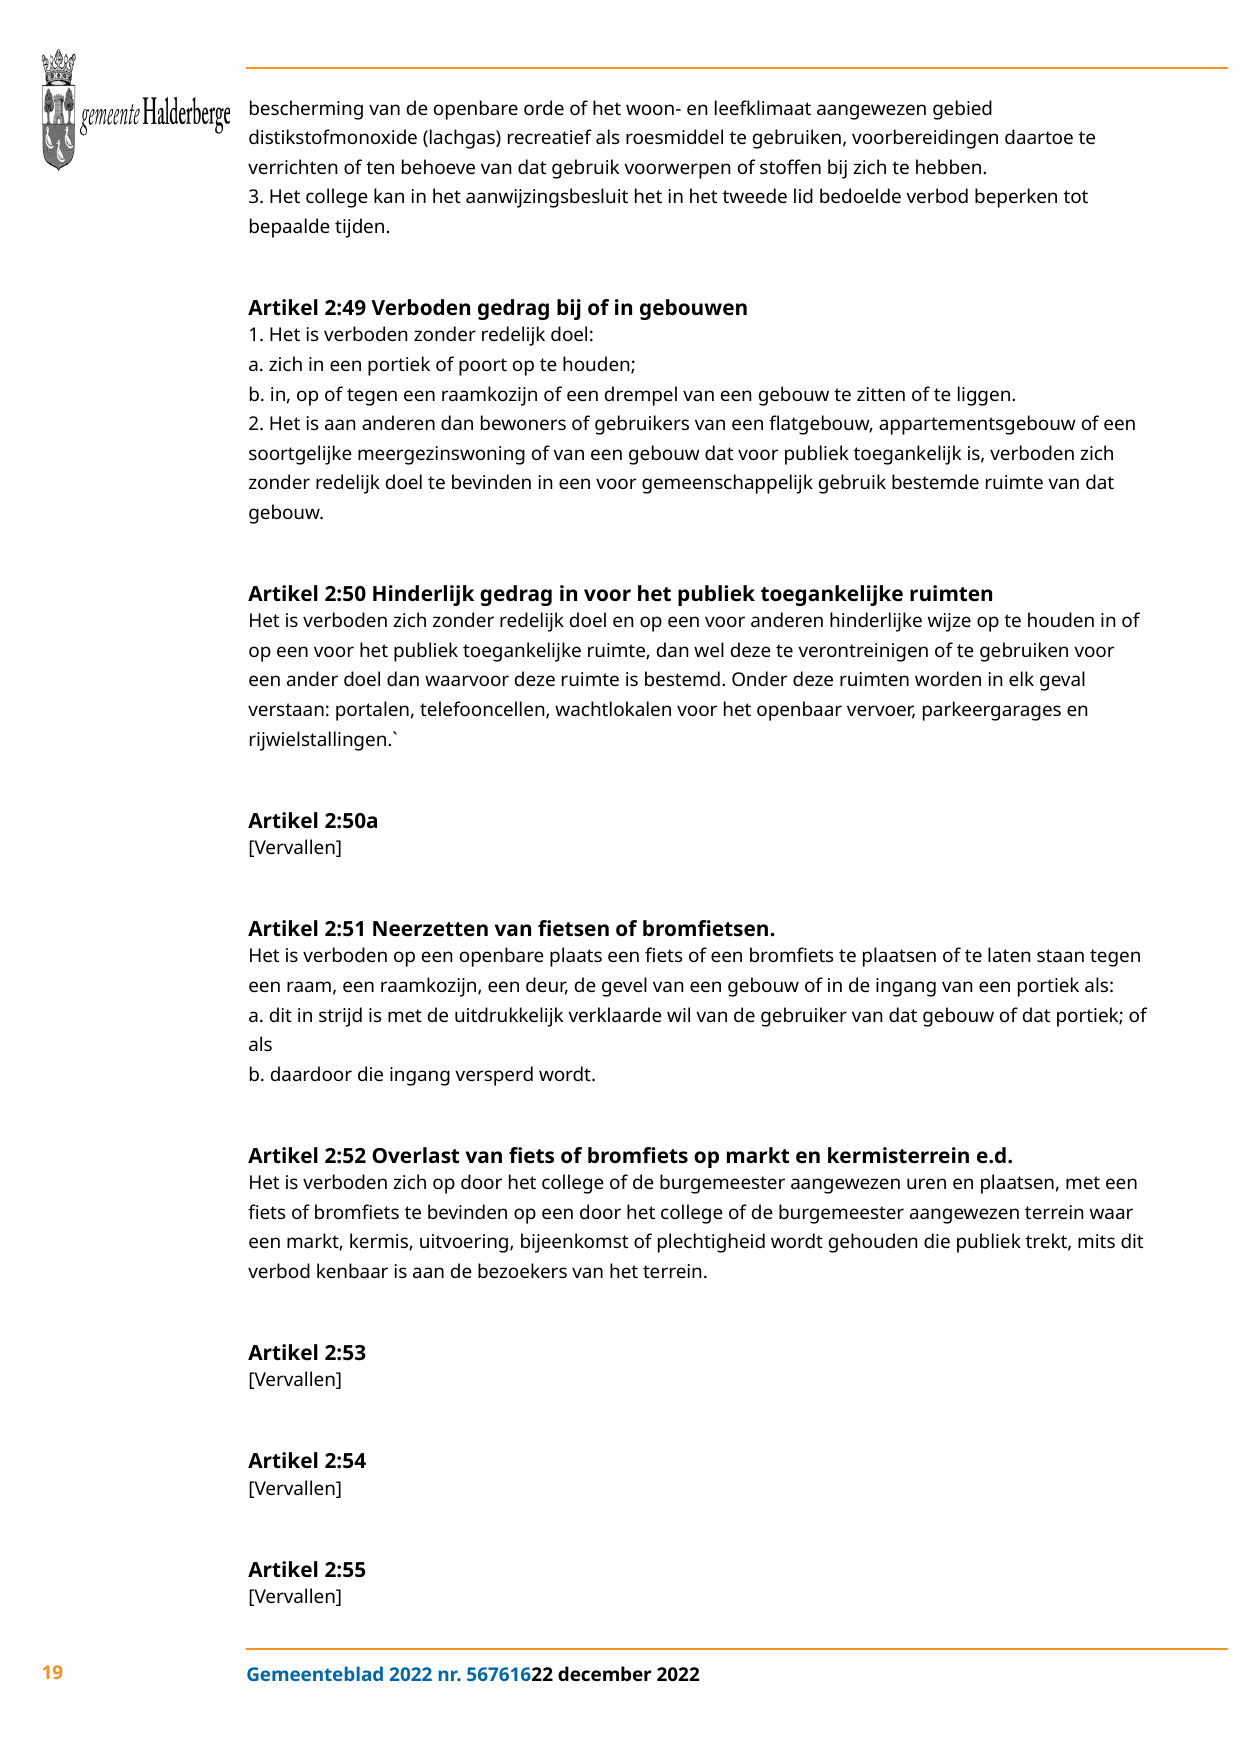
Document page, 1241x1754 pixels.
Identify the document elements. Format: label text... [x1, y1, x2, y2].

text 2. Het is aan anderen dan bewoners of gebruikers van een flatgebouw, appartementsgebouw of een soortgelijke meergezinswoning of van een gebouw dat voor publiek toegankelijk is, verboden zich zonder redelijk doel te bevinden in een voor gemeenschappelijk gebruik bestemde ruimte van dat gebouw. [248, 410, 1152, 525]
text Het is verboden zich op door het college of de burgemeester aangewezen uren en plaatsen, met een fiets of bromfiets te bevinden op een door het college of de burgemeester aangewezen terrein waar een markt, kermis, uitvoering, bijeenkomst of plechtigheid wordt gehouden die publiek trekt, mits dit verbod kenbaar is aan de bezoekers van het terrein. [248, 1169, 1152, 1284]
text Het is verboden op een openbare plaats een fiets of een bromfiets te plaatsen of te laten staan tegen een raam, een raamkozijn, een deur, de gevel van een gebouw of in de ingang van een portiek als: [248, 943, 1152, 998]
text a. dit in strijd is met de uitdrukkelijk verklaarde wil van de gebruiker van dat gebouw of dat portiek; of als [248, 1002, 1152, 1057]
text bescherming van de openbare orde of het woon- en leefklimaat aangewezen gebied distikstofmonoxide (lachgas) recreatief als roesmiddel te gebruiken, voorbereidingen daartoe te verrichten of ten behoeve van dat gebruik voorwerpen of stoffen bij zich te hebben. [248, 95, 1152, 180]
text 3. Het college kan in het aanwijzingsbesluit het in het tweede lid bedoelde verbod beperken tot bepaalde tijden. [248, 183, 1152, 239]
text [Vervallen] [248, 1475, 1152, 1501]
text b. daardoor die ingang versperd wordt. [248, 1061, 1152, 1087]
text Artikel 2:52 Overlast van fiets of bromfiets op markt en kermisterrein e.d. [248, 1141, 1152, 1169]
text Artikel 2:50 Hinderlijk gedrag in voor het publiek toegankelijke ruimten [248, 579, 1152, 607]
text Artikel 2:54 [248, 1447, 1152, 1475]
text b. in, op of tegen een raamkozijn of een drempel van een gebouw te zitten of te liggen. [248, 381, 1152, 406]
text a. zich in een portiek of poort op te houden; [248, 351, 1152, 377]
text Artikel 2:49 Verboden gedrag bij of in gebouwen [248, 293, 1152, 322]
text [Vervallen] [248, 1583, 1152, 1609]
text Artikel 2:51 Neerzetten van fietsen of bromfietsen. [248, 914, 1152, 943]
text [Vervallen] [248, 1367, 1152, 1392]
text Artikel 2:50a [248, 806, 1152, 834]
picture [41, 47, 231, 172]
text [Vervallen] [248, 834, 1152, 860]
text Artikel 2:53 [248, 1338, 1152, 1367]
text Het is verboden zich zonder redelijk doel en op een voor anderen hinderlijke wijze op te houden in of op een voor het publiek toegankelijke ruimte, dan wel deze te verontreinigen of te gebruiken voor een ander doel dan waarvoor deze ruimte is bestemd. Onder deze ruimten worden in elk geval verstaan: portalen, telefooncellen, wachtlokalen voor het openbaar vervoer, parkeergarages en rijwielstallingen.` [248, 607, 1152, 752]
text 1. Het is verboden zonder redelijk doel: [248, 322, 1152, 347]
text Artikel 2:55 [248, 1555, 1152, 1583]
